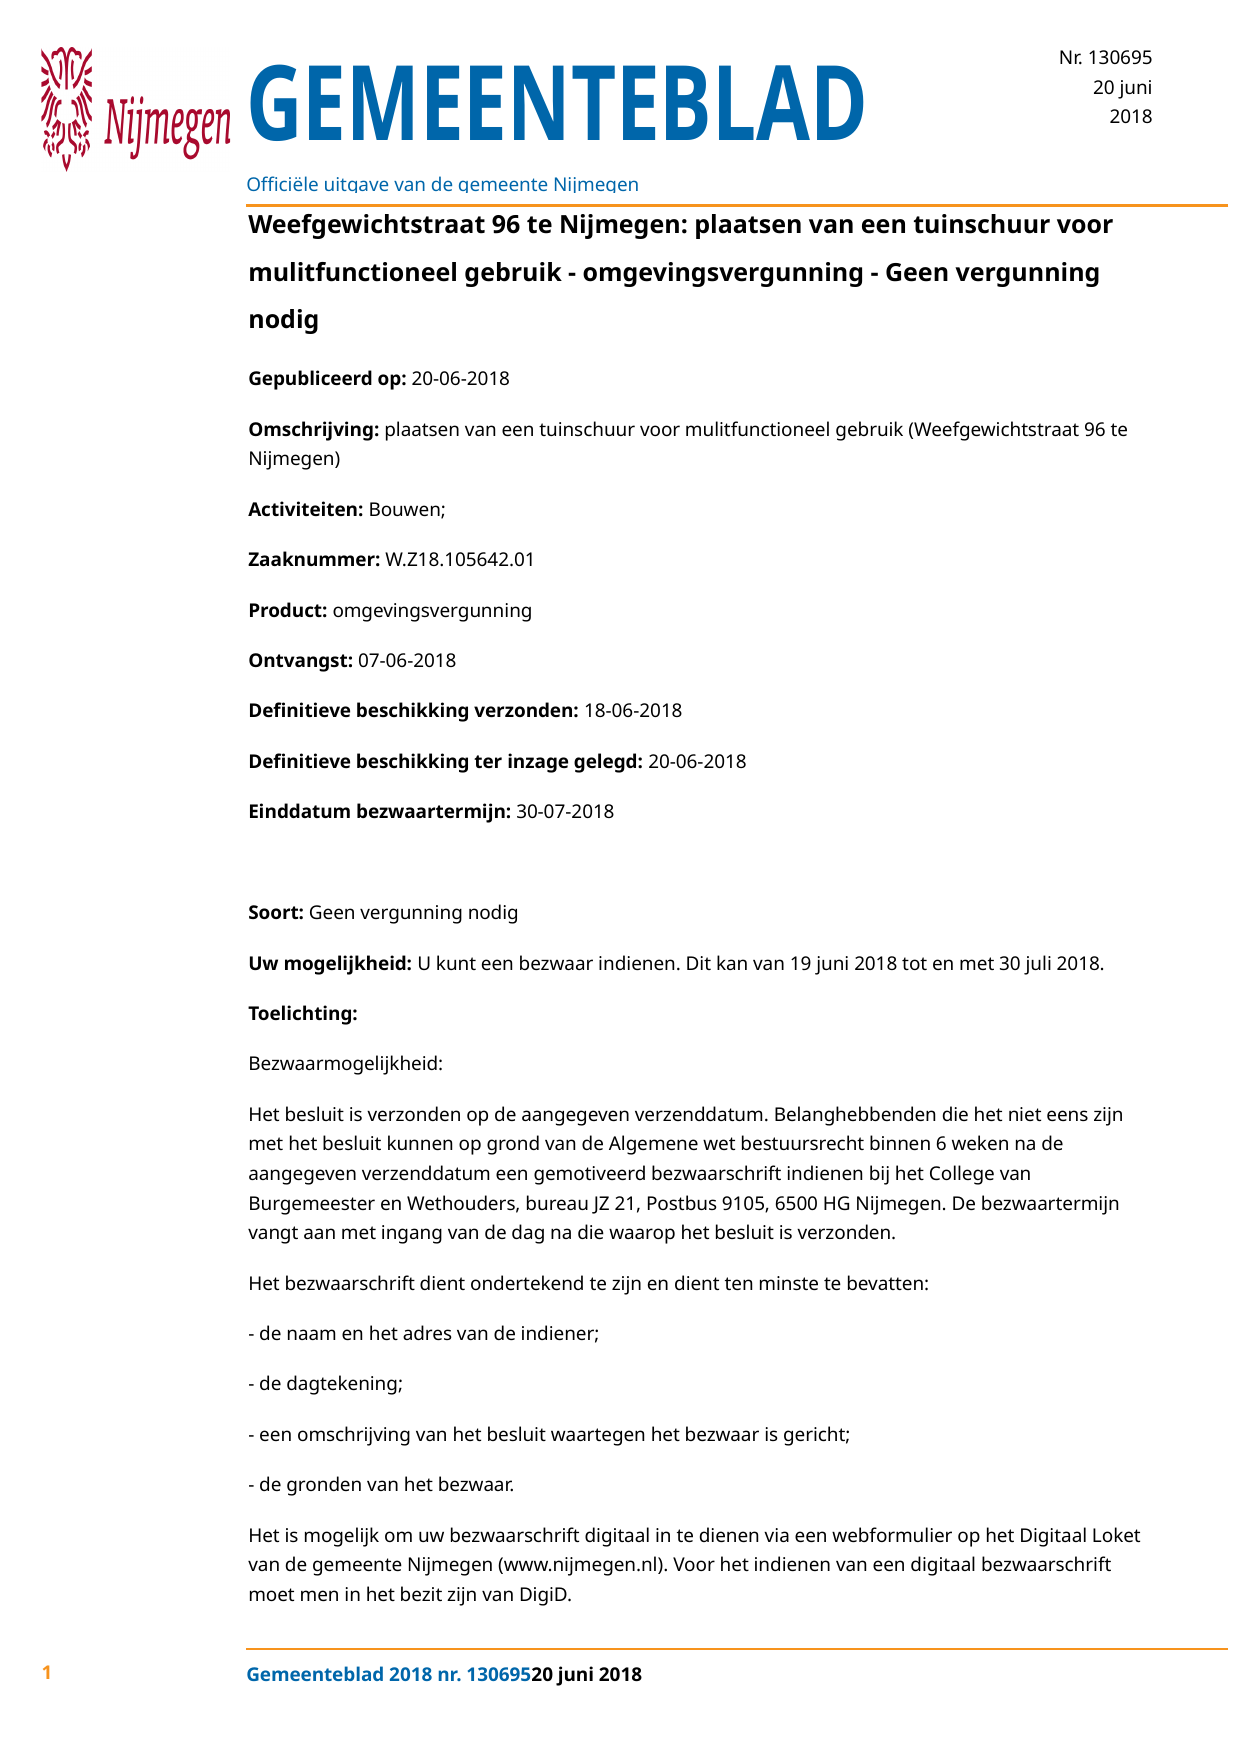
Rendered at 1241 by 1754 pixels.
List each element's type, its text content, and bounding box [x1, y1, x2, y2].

text - een omschrijving van het besluit waartegen het bezwaar is gericht; [248, 1421, 1152, 1447]
text Weefgewichtstraat 96 te Nijmegen: plaatsen van een tuinschuur voor mulitfunctioneel gebruik - omgevingsvergunning - Geen vergunning nodig [248, 207, 1152, 336]
text Het bezwaarschrift dient ondertekend te zijn en dient ten minste te bevatten: [248, 1270, 1152, 1295]
text Soort: Geen vergunning nodig [248, 899, 1152, 925]
text Uw mogelijkheid: U kunt een bezwaar indienen. Dit kan van 19 juni 2018 tot en met 30 juli 2018. [248, 950, 1152, 975]
text Zaaknummer: W.Z18.105642.01 [248, 546, 1152, 572]
text Het is mogelijk om uw bezwaarschrift digitaal in te dienen via een webformulier op het Digitaal Loket van de gemeente Nijmegen (www.nijmegen.nl). Voor het indienen van een digitaal bezwaarschrift moet men in het bezit zijn van DigiD. [248, 1522, 1152, 1607]
text Definitieve beschikking verzonden: 18-06-2018 [248, 698, 1152, 723]
text Ontvangst: 07-06-2018 [248, 647, 1152, 673]
text - de gronden van het bezwaar. [248, 1471, 1152, 1497]
picture [41, 47, 231, 172]
text Gepubliceerd op: 20-06-2018 [248, 366, 1152, 391]
text Toelichting: [248, 1000, 1152, 1026]
text Product: omgevingsvergunning [248, 597, 1152, 622]
text Definitieve beschikking ter inzage gelegd: 20-06-2018 [248, 748, 1152, 774]
text Omschrijving: plaatsen van een tuinschuur voor mulitfunctioneel gebruik (Weefgewichtstraat 96 te Nijmegen) [248, 416, 1152, 471]
text - de naam en het adres van de indiener; [248, 1320, 1152, 1346]
text Einddatum bezwaartermijn: 30-07-2018 [248, 798, 1152, 824]
text Bezwaarmogelijkheid: [248, 1051, 1152, 1076]
text - de dagtekening; [248, 1371, 1152, 1396]
text Het besluit is verzonden op de aangegeven verzenddatum. Belanghebbenden die het niet eens zijn met het besluit kunnen op grond van de Algemene wet bestuursrecht binnen 6 weken na de aangegeven verzenddatum een gemotiveerd bezwaarschrift indienen bij het College van Burgemeester en Wethouders, bureau JZ 21, Postbus 9105, 6500 HG Nijmegen. De bezwaartermijn vangt aan met ingang van de dag na die waarop het besluit is verzonden. [248, 1101, 1152, 1245]
text Activiteiten: Bouwen; [248, 496, 1152, 522]
